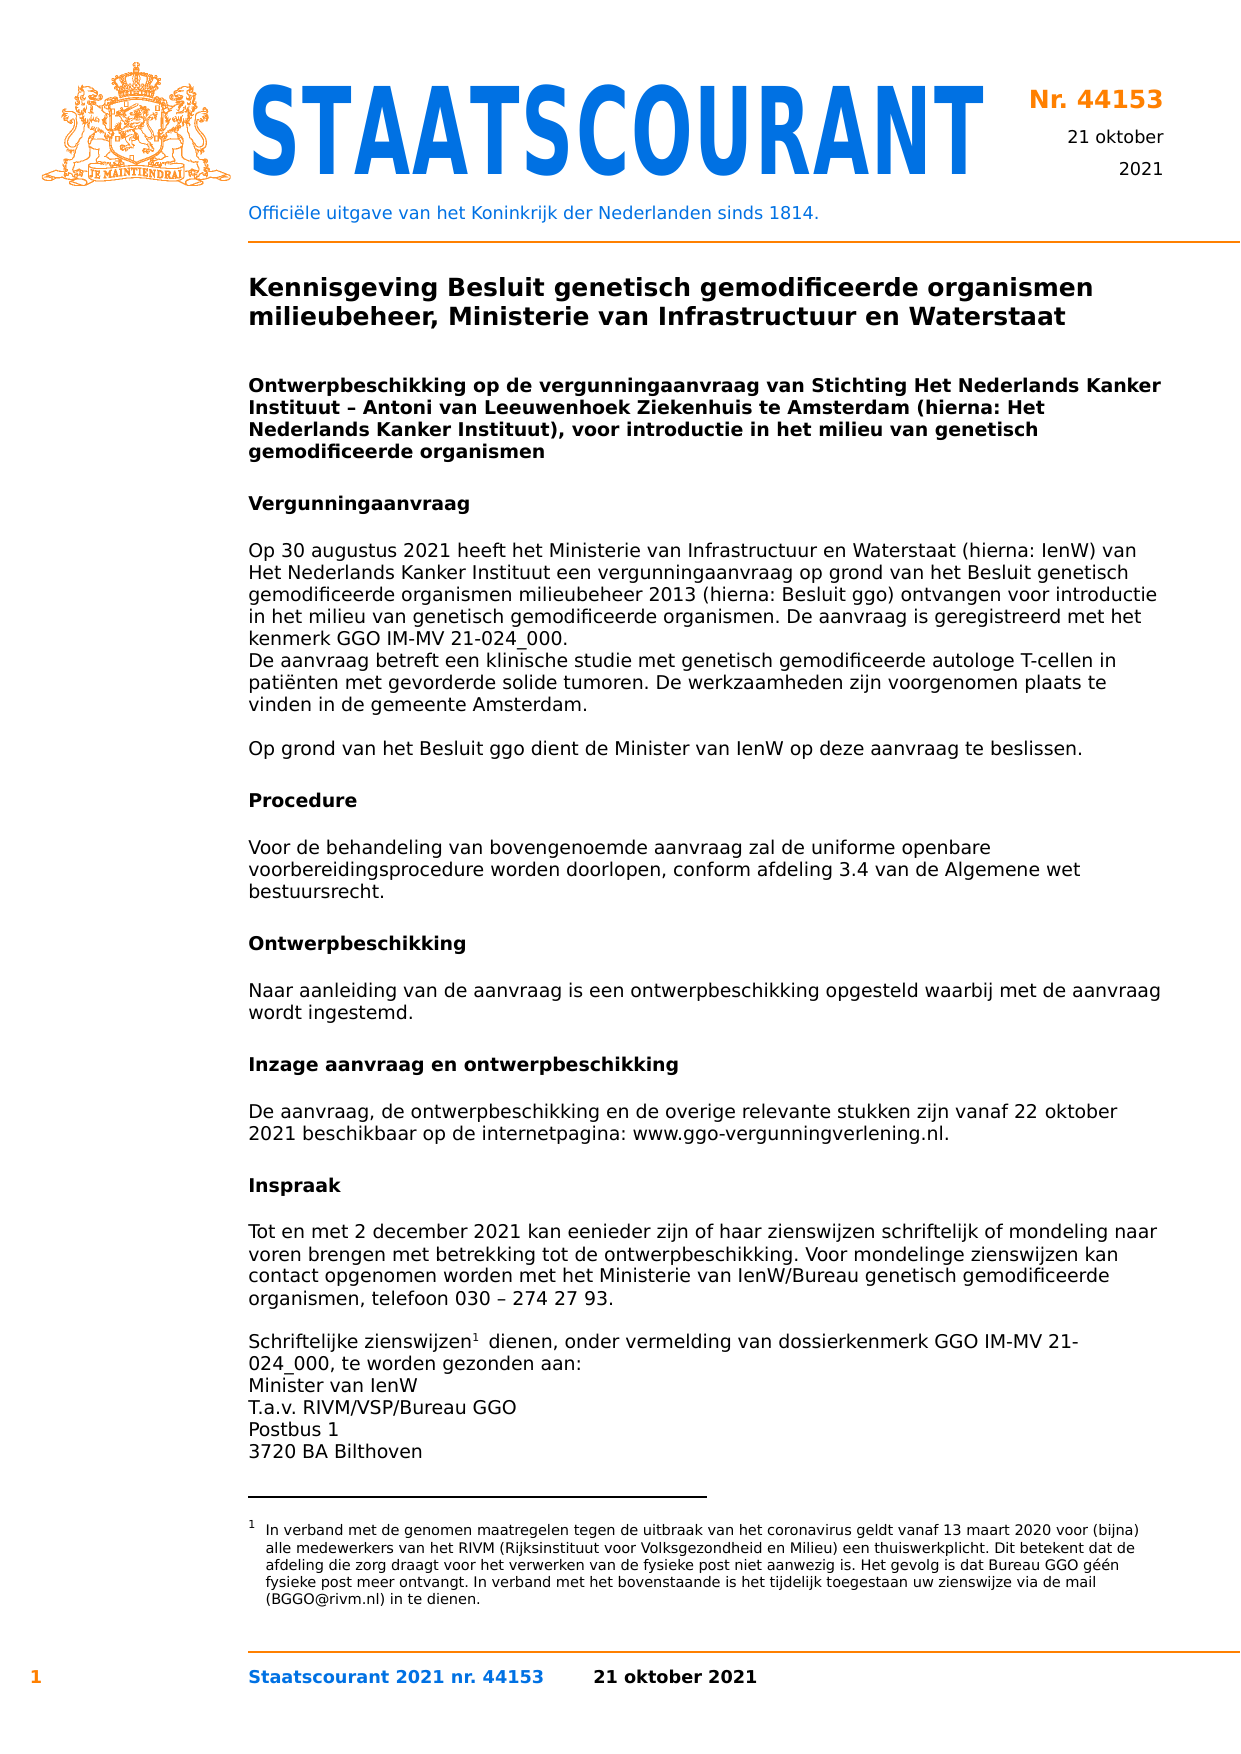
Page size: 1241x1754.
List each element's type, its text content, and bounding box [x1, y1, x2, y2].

table_header Nr. 44153 [998, 62, 1240, 121]
text T.a.v. RIVM/VSP/Bureau GGO [248, 1397, 1163, 1419]
subtitle Procedure [248, 790, 1163, 812]
subtitle Ontwerpbeschikking [248, 933, 1163, 954]
text Naar aanleiding van de aanvraag is een ontwerpbeschikking opgesteld waarbij met de aanvraag wordt ingestemd. [248, 979, 1163, 1023]
text Ontwerpbeschikking op de vergunningaanvraag van Stichting Het Nederlands Kanker Instituut – Antoni van Leeuwenhoek Ziekenhuis te Amsterdam (hierna: Het Nederlands Kanker Instituut), voor introductie in het milieu van genetisch gemodificeerde organismen [248, 375, 1163, 463]
text 3720 BA Bilthoven [248, 1441, 1163, 1463]
table_header STAATSCOURANT [248, 62, 998, 203]
table_cell 2021 [998, 153, 1240, 203]
text De aanvraag betreft een klinische studie met genetisch gemodificeerde autologe T-cellen in patiënten met gevorderde solide tumoren. De werkzaamheden zijn voorgenomen plaats te vinden in de gemeente Amsterdam. [248, 650, 1163, 716]
text Op 30 augustus 2021 heeft het Ministerie van Infrastructuur en Waterstaat (hierna: IenW) van Het Nederlands Kanker Instituut een vergunningaanvraag op grond van het Besluit genetisch gemodificeerde organismen milieubeheer 2013 (hierna: Besluit ggo) ontvangen voor introductie in het milieu van genetisch gemodificeerde organismen. De aanvraag is geregistreerd met het kenmerk GGO IM-MV 21-024_000. [248, 540, 1163, 650]
table_header [25, 62, 248, 241]
subtitle Inzage aanvraag en ontwerpbeschikking [248, 1053, 1163, 1076]
text Postbus 1 [248, 1419, 1163, 1441]
text Op grond van het Besluit ggo dient de Minister van IenW op deze aanvraag te beslissen. [248, 738, 1163, 760]
table_cell Officiële uitgave van het Koninkrijk der Nederlanden sinds 1814. [248, 203, 1240, 241]
subtitle Kennisgeving Besluit genetisch gemodificeerde organismen milieubeheer, Ministerie van Infrastructuur en Waterstaat [248, 273, 1163, 331]
text Schriftelijke zienswijzen dienen, onder vermelding van dossierkenmerk GGO IM-MV 21-024_000, te worden gezonden aan: [248, 1331, 1163, 1375]
table_cell 21 oktober [998, 121, 1240, 153]
text Tot en met 2 december 2021 kan eenieder zijn of haar zienswijzen schriftelijk of mondeling naar voren brengen met betrekking tot de ontwerpbeschikking. Voor mondelinge zienswijzen kan contact opgenomen worden met het Ministerie van IenW/Bureau genetisch gemodificeerde organismen, telefoon 030 – 274 27 93. [248, 1221, 1163, 1309]
text Minister van IenW [248, 1375, 1163, 1397]
text Voor de behandeling van bovengenoemde aanvraag zal de uniforme openbare voorbereidingsprocedure worden doorlopen, conform afdeling 3.4 van de Algemene wet bestuursrecht. [248, 837, 1163, 903]
text In verband met de genomen maatregelen tegen de uitbraak van het coronavirus geldt vanaf 13 maart 2020 voor (bijna) alle medewerkers van het RIVM (Rijksinstituut voor Volksgezondheid en Milieu) een thuiswerkplicht. Dit betekent dat de afdeling die zorg draagt voor het verwerken van de fysieke post niet aanwezig is. Het gevolg is dat Bureau GGO géén fysieke post meer ontvangt. In verband met het bovenstaande is het tijdelijk toegestaan uw zienswijze via de mail (BGGO@rivm.nl) in te dienen. [248, 1518, 1163, 1608]
subtitle Inspraak [248, 1174, 1163, 1196]
text De aanvraag, de ontwerpbeschikking en de overige relevante stukken zijn vanaf 22 oktober 2021 beschikbaar op de internetpagina: www.ggo-vergunningverlening.nl. [248, 1101, 1163, 1144]
subtitle Vergunningaanvraag [248, 493, 1163, 515]
picture [41, 62, 231, 186]
